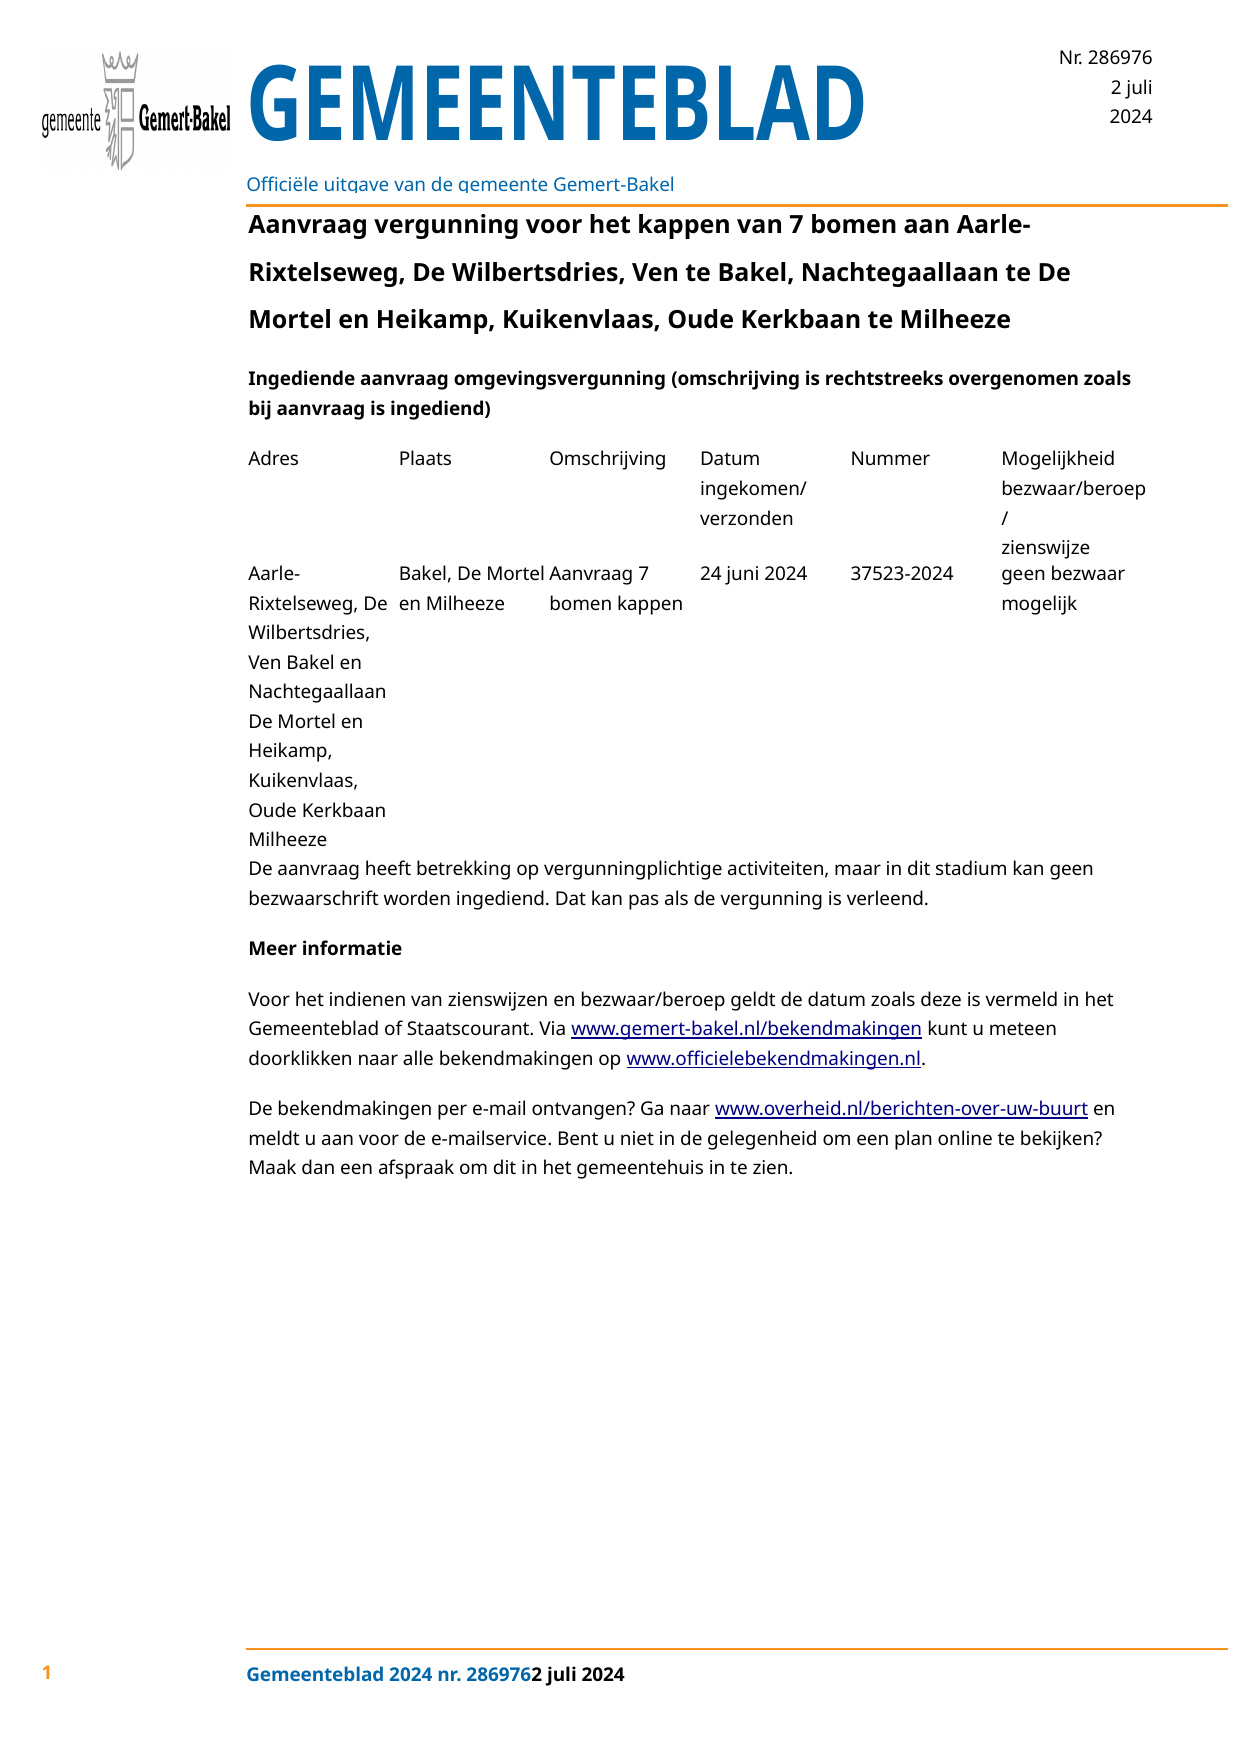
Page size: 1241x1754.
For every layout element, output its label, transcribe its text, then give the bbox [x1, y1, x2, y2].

text Voor het indienen van zienswijzen en bezwaar/beroep geldt de datum zoals deze is vermeld in het Gemeenteblad of Staatscourant. Via www.gemert-bakel.nl/bekendmakingen kunt u meteen doorklikken naar alle bekendmakingen op www.officielebekendmakingen.nl. [248, 986, 1152, 1071]
table_cell geen bezwaar mogelijk [1001, 560, 1152, 852]
table_cell 24 juni 2024 [700, 560, 850, 852]
table_header Nummer [850, 446, 1001, 560]
text Aanvraag vergunning voor het kappen van 7 bomen aan Aarle-Rixtelseweg, De Wilbertsdries, Ven te Bakel, Nachtegaallaan te De Mortel en Heikamp, Kuikenvlaas, Oude Kerkbaan te Milheeze [248, 207, 1152, 336]
text De aanvraag heeft betrekking op vergunningplichtige activiteiten, maar in dit stadium kan geen bezwaarschrift worden ingediend. Dat kan pas als de vergunning is verleend. [248, 855, 1152, 911]
table_header Mogelijkheid bezwaar/beroep/ zienswijze [1001, 446, 1152, 560]
text Meer informatie [248, 935, 1152, 961]
table_cell Bakel, De Mortel en Milheeze [399, 560, 549, 852]
picture [41, 47, 231, 172]
table_header Datum ingekomen/ verzonden [700, 446, 850, 560]
table_cell Aanvraag 7 bomen kappen [549, 560, 700, 852]
text Ingediende aanvraag omgevingsvergunning (omschrijving is rechtstreeks overgenomen zoals bij aanvraag is ingediend) [248, 366, 1152, 421]
table_header Plaats [399, 446, 549, 560]
table_cell 37523-2024 [850, 560, 1001, 852]
table_header Adres [248, 446, 398, 560]
table_cell Aarle-Rixtelseweg, De Wilbertsdries, Ven Bakel en Nachtegaallaan De Mortel en Heikamp, Kuikenvlaas, Oude Kerkbaan Milheeze [248, 560, 398, 852]
text De bekendmakingen per e-mail ontvangen? Ga naar www.overheid.nl/berichten-over-uw-buurt en meldt u aan voor de e-mailservice. Bent u niet in de gelegenheid om een plan online te bekijken? Maak dan een afspraak om dit in het gemeentehuis in te zien. [248, 1095, 1152, 1180]
table_header Omschrijving [549, 446, 700, 560]
